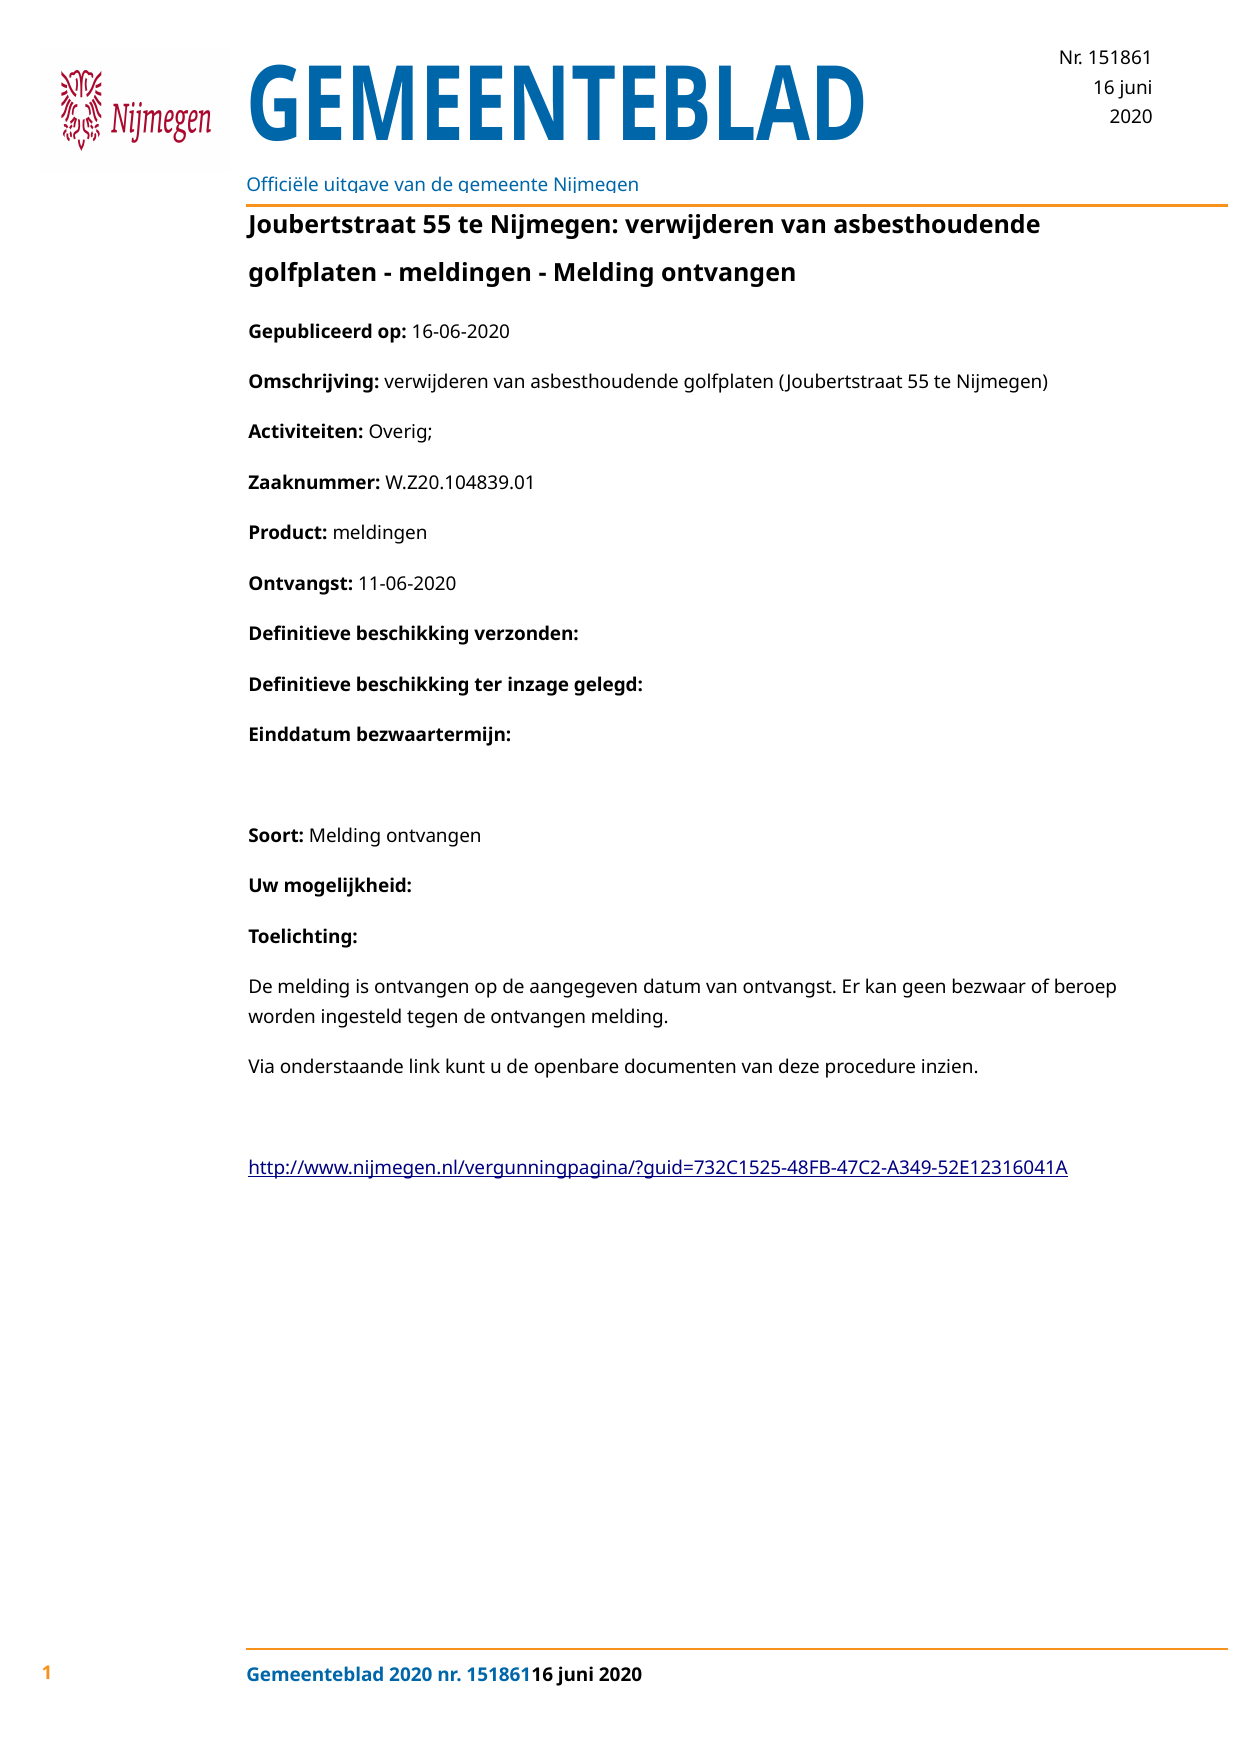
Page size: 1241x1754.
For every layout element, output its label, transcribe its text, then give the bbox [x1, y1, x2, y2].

text Gepubliceerd op: 16-06-2020 [248, 318, 1152, 344]
text Activiteiten: Overig; [248, 419, 1152, 444]
text Definitieve beschikking verzonden: [248, 620, 1152, 646]
text De melding is ontvangen op de aangegeven datum van ontvangst. Er kan geen bezwaar of beroep worden ingesteld tegen de ontvangen melding. [248, 973, 1152, 1029]
text Toelichting: [248, 923, 1152, 949]
text Uw mogelijkheid: [248, 872, 1152, 898]
text Definitieve beschikking ter inzage gelegd: [248, 671, 1152, 697]
picture [41, 47, 231, 172]
text Via onderstaande link kunt u de openbare documenten van deze procedure inzien. [248, 1053, 1152, 1079]
text http://www.nijmegen.nl/vergunningpagina/?guid=732C1525-48FB-47C2-A349-52E12316041A [248, 1154, 1152, 1180]
text Product: meldingen [248, 519, 1152, 545]
text Soort: Melding ontvangen [248, 822, 1152, 848]
text Zaaknummer: W.Z20.104839.01 [248, 469, 1152, 495]
text Omschrijving: verwijderen van asbesthoudende golfplaten (Joubertstraat 55 te Nijmegen) [248, 368, 1152, 394]
text Einddatum bezwaartermijn: [248, 721, 1152, 747]
text Ontvangst: 11-06-2020 [248, 570, 1152, 596]
text Joubertstraat 55 te Nijmegen: verwijderen van asbesthoudende golfplaten - meldingen - Melding ontvangen [248, 207, 1152, 288]
